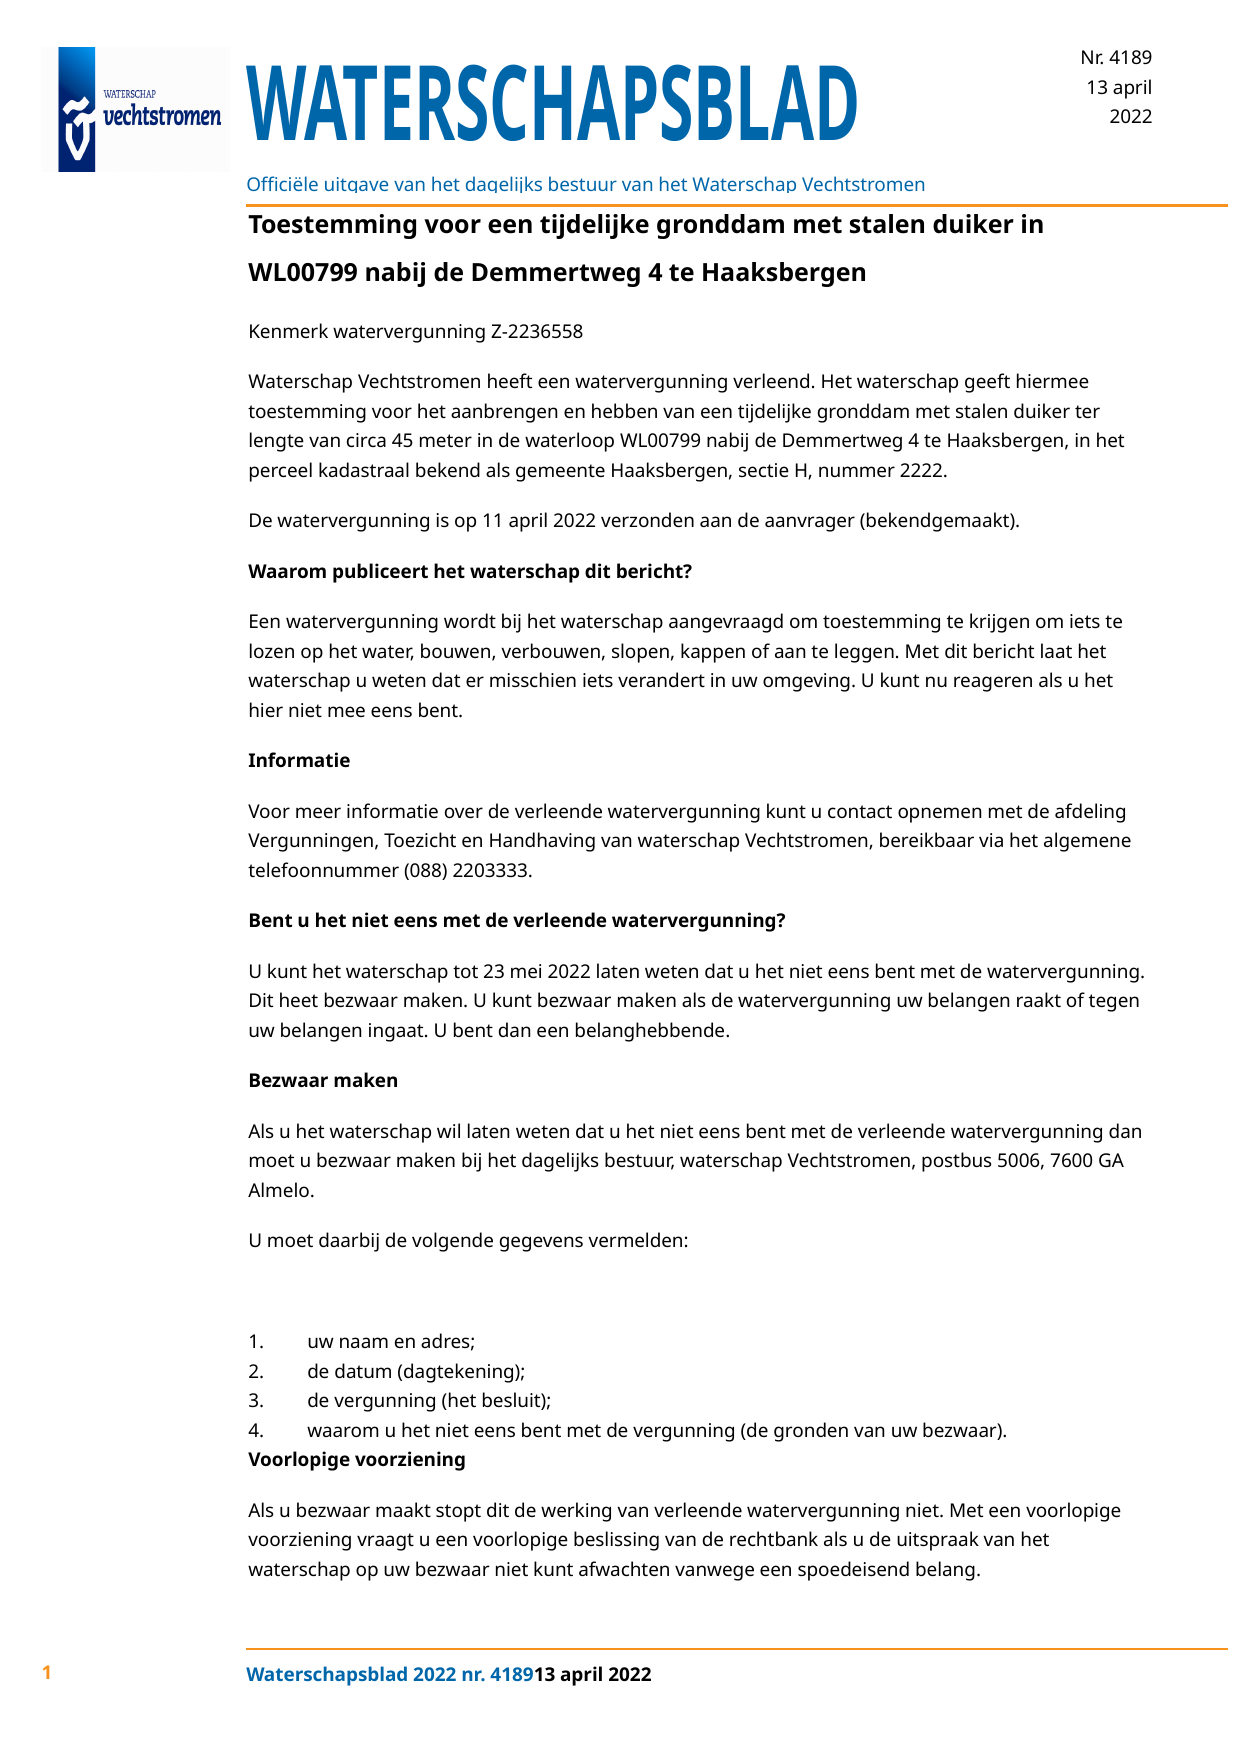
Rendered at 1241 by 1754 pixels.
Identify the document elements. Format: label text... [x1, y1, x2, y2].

list uw naam en adres; [248, 1328, 1152, 1354]
list de datum (dagtekening); [248, 1358, 1152, 1384]
text Bent u het niet eens met de verleende watervergunning? [248, 907, 1152, 933]
text U moet daarbij de volgende gegevens vermelden: [248, 1227, 1152, 1253]
picture [41, 47, 231, 172]
list de vergunning (het besluit); [248, 1387, 1152, 1413]
text Een watervergunning wordt bij het waterschap aangevraagd om toestemming te krijgen om iets te lozen op het water, bouwen, verbouwen, slopen, kappen of aan te leggen. Met dit bericht laat het waterschap u weten dat er misschien iets verandert in uw omgeving. U kunt nu reageren als u het hier niet mee eens bent. [248, 608, 1152, 723]
text Informatie [248, 747, 1152, 773]
text Waarom publiceert het waterschap dit bericht? [248, 558, 1152, 584]
text De watervergunning is op 11 april 2022 verzonden aan de aanvrager (bekendgemaakt). [248, 507, 1152, 533]
text U kunt het waterschap tot 23 mei 2022 laten weten dat u het niet eens bent met de watervergunning. Dit heet bezwaar maken. U kunt bezwaar maken als de watervergunning uw belangen raakt of tegen uw belangen ingaat. U bent dan een belanghebbende. [248, 958, 1152, 1043]
list waarom u het niet eens bent met de vergunning (de gronden van uw bezwaar). [248, 1417, 1152, 1443]
text Voorlopige voorziening [248, 1447, 1152, 1472]
text Kenmerk watervergunning Z-2236558 [248, 318, 1152, 344]
text Als u het waterschap wil laten weten dat u het niet eens bent met de verleende watervergunning dan moet u bezwaar maken bij het dagelijks bestuur, waterschap Vechtstromen, postbus 5006, 7600 GA Almelo. [248, 1118, 1152, 1203]
text Voor meer informatie over de verleende watervergunning kunt u contact opnemen met de afdeling Vergunningen, Toezicht en Handhaving van waterschap Vechtstromen, bereikbaar via het algemene telefoonnummer (088) 2203333. [248, 798, 1152, 883]
text Toestemming voor een tijdelijke gronddam met stalen duiker in WL00799 nabij de Demmertweg 4 te Haaksbergen [248, 207, 1152, 288]
text Als u bezwaar maakt stopt dit de werking van verleende watervergunning niet. Met een voorlopige voorziening vraagt u een voorlopige beslissing van de rechtbank als u de uitspraak van het waterschap op uw bezwaar niet kunt afwachten vanwege een spoedeisend belang. [248, 1497, 1152, 1582]
text Bezwaar maken [248, 1067, 1152, 1093]
text Waterschap Vechtstromen heeft een watervergunning verleend. Het waterschap geeft hiermee toestemming voor het aanbrengen en hebben van een tijdelijke gronddam met stalen duiker ter lengte van circa 45 meter in de waterloop WL00799 nabij de Demmertweg 4 te Haaksbergen, in het perceel kadastraal bekend als gemeente Haaksbergen, sectie H, nummer 2222. [248, 368, 1152, 483]
